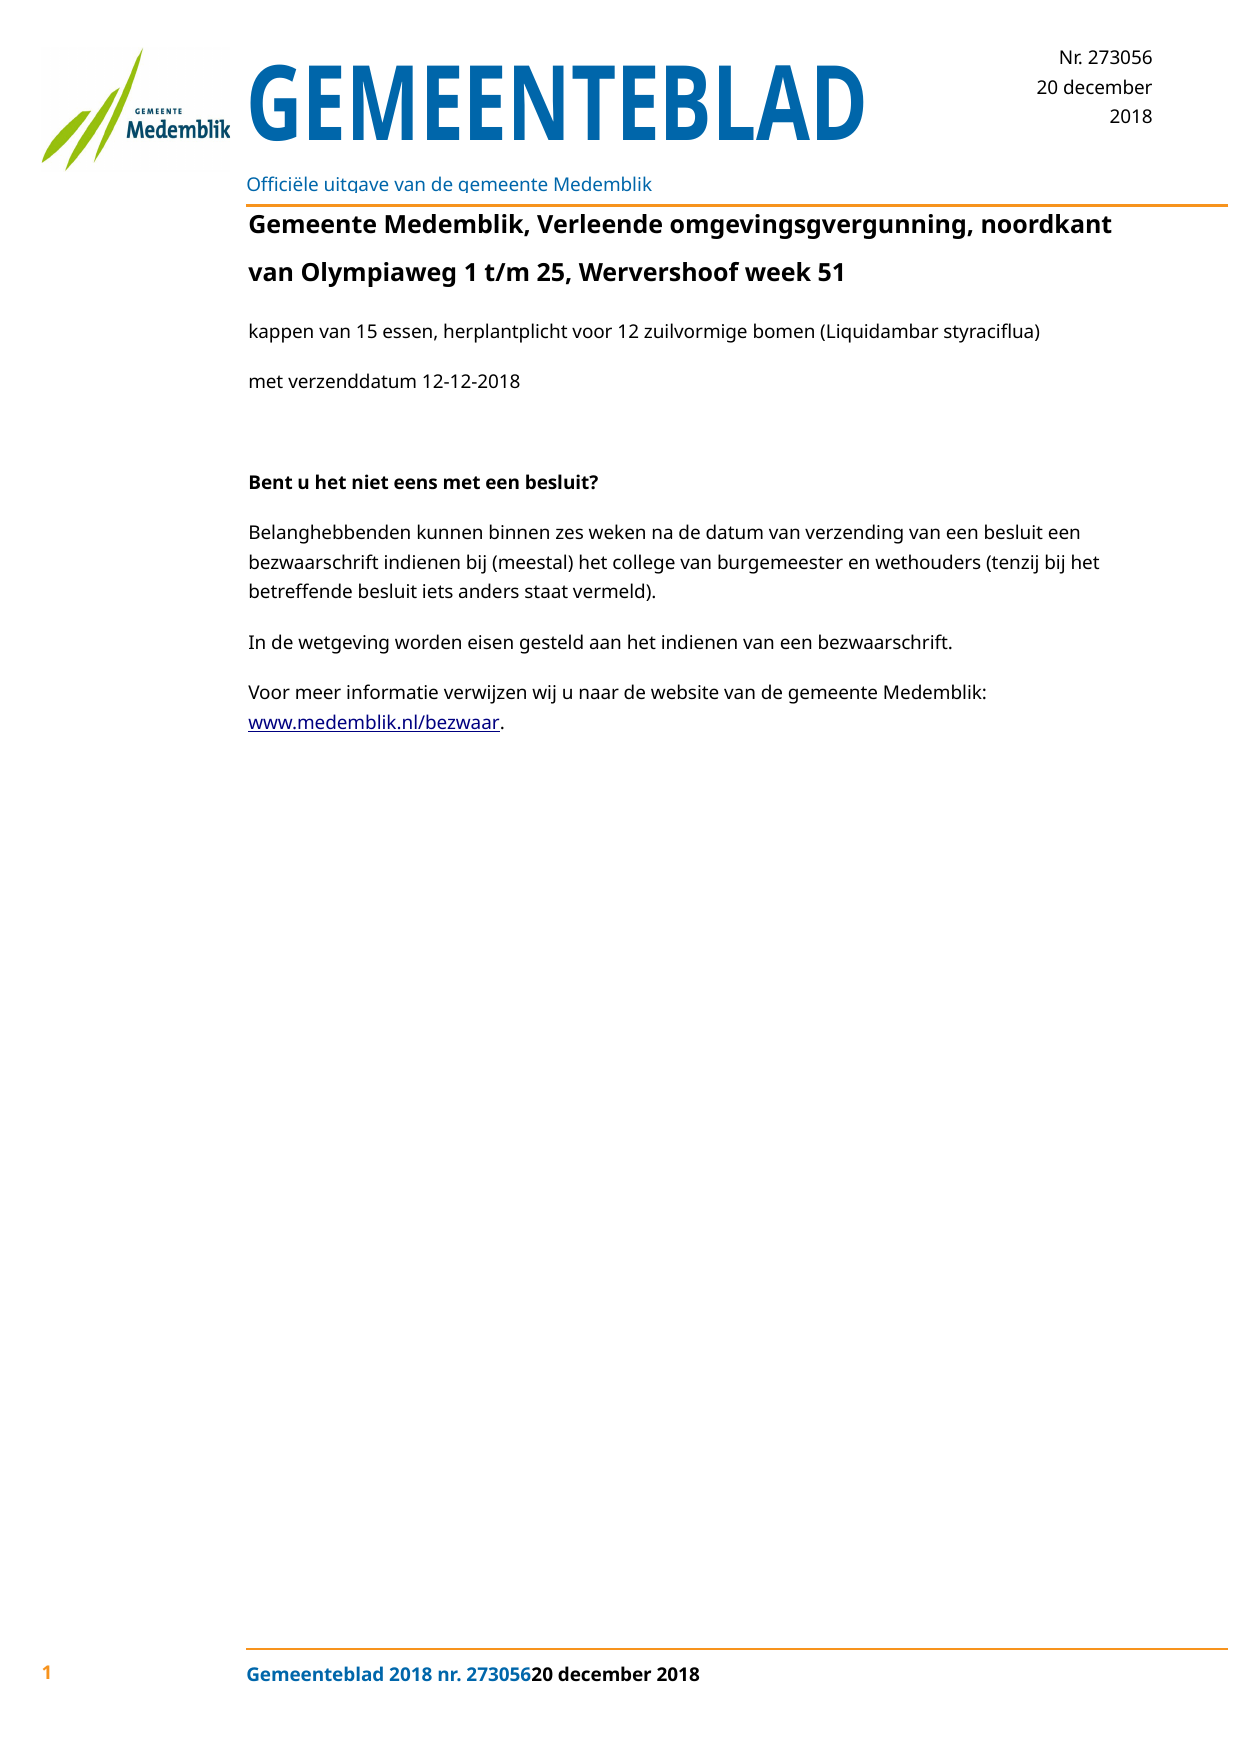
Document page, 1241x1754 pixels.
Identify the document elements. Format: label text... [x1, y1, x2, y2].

text Bent u het niet eens met een besluit? [248, 469, 1152, 495]
text In de wetgeving worden eisen gesteld aan het indienen van een bezwaarschrift. [248, 629, 1152, 655]
text Belanghebbenden kunnen binnen zes weken na de datum van verzending van een besluit een bezwaarschrift indienen bij (meestal) het college van burgemeester en wethouders (tenzij bij het betreffende besluit iets anders staat vermeld). [248, 519, 1152, 604]
picture [41, 47, 231, 172]
text Voor meer informatie verwijzen wij u naar de website van de gemeente Medemblik: www.medemblik.nl/bezwaar. [248, 679, 1152, 735]
text kappen van 15 essen, herplantplicht voor 12 zuilvormige bomen (Liquidambar styraciflua) [248, 318, 1152, 344]
text met verzenddatum 12-12-2018 [248, 368, 1152, 394]
text Gemeente Medemblik, Verleende omgevingsgvergunning, noordkant van Olympiaweg 1 t/m 25, Wervershoof week 51 [248, 207, 1152, 288]
